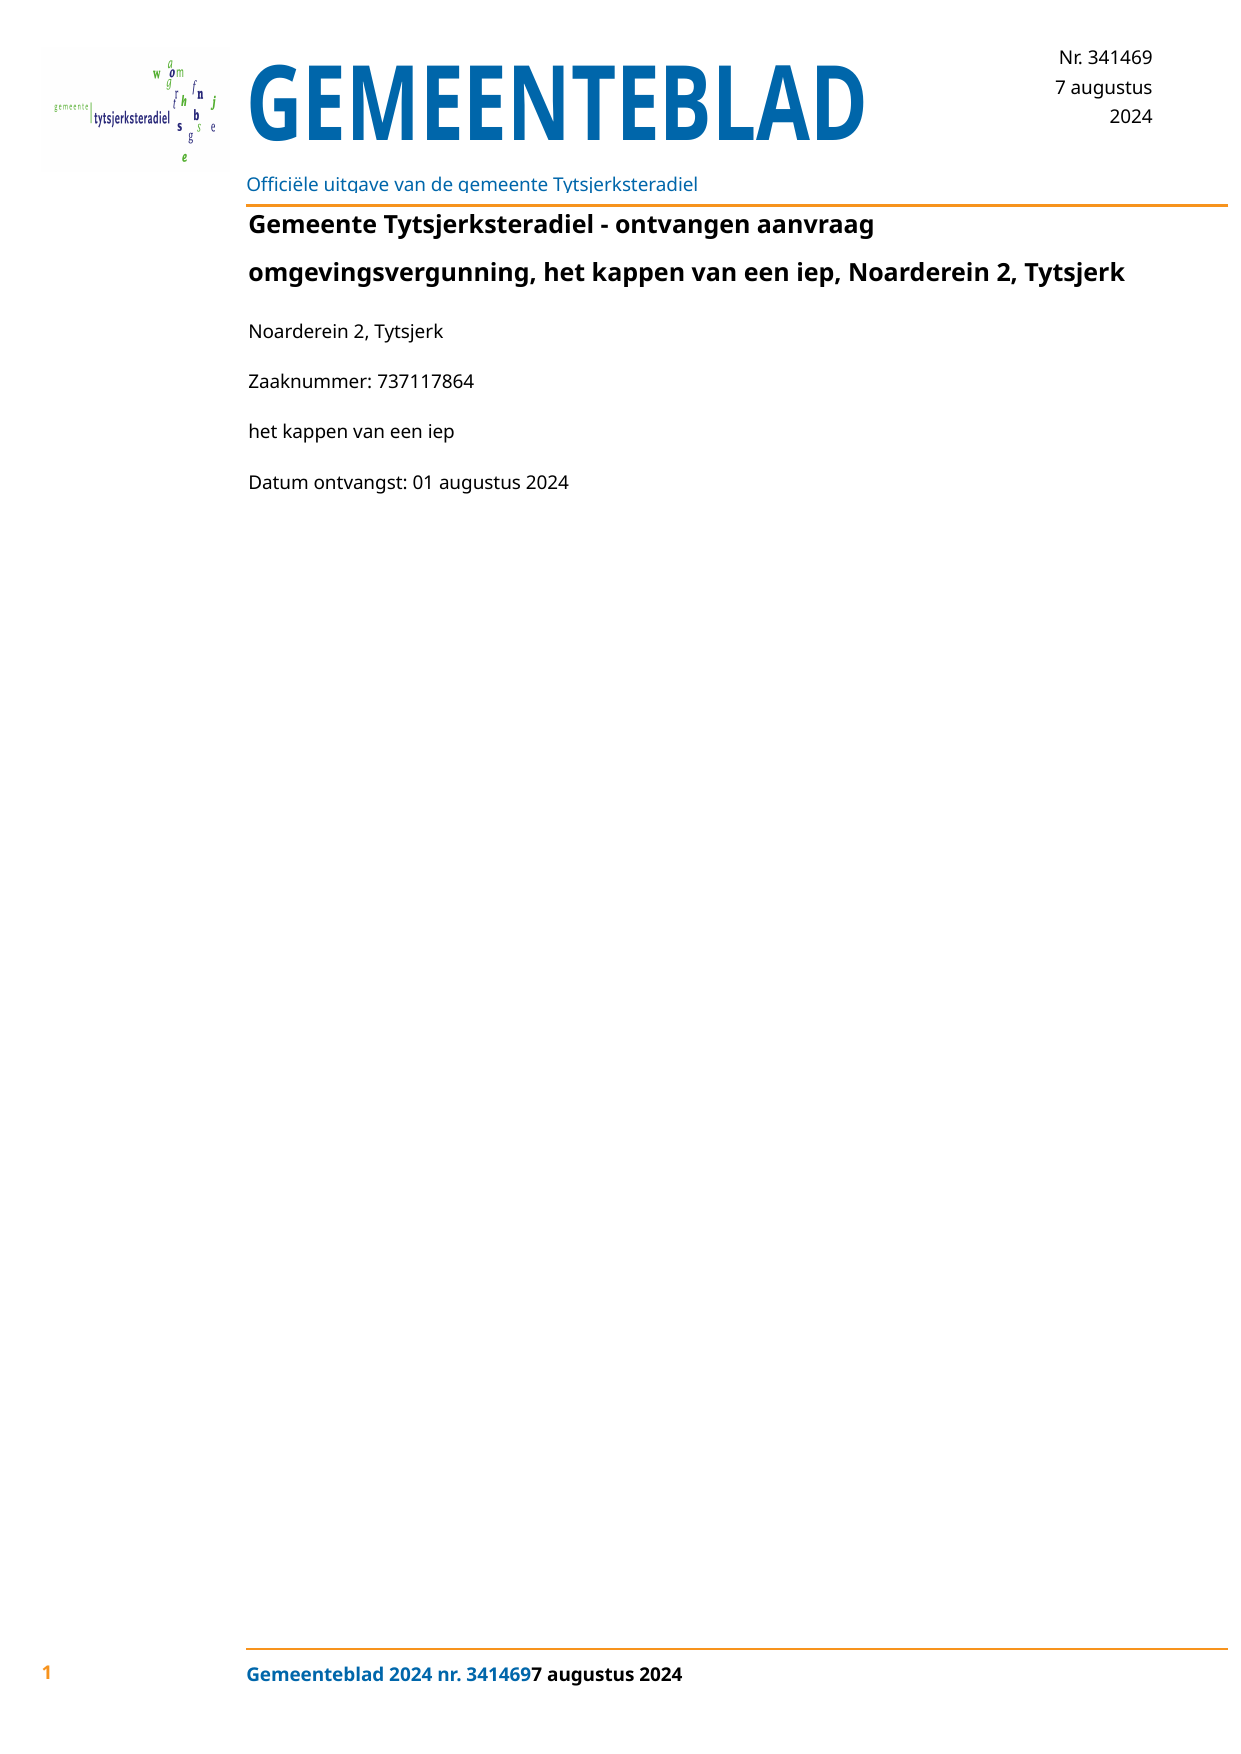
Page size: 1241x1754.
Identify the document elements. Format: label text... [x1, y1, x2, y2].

text het kappen van een iep [248, 419, 1152, 444]
picture [41, 47, 231, 172]
text Datum ontvangst: 01 augustus 2024 [248, 469, 1152, 495]
text Zaaknummer: 737117864 [248, 368, 1152, 394]
text Noarderein 2, Tytsjerk [248, 318, 1152, 344]
text Gemeente Tytsjerksteradiel - ontvangen aanvraag omgevingsvergunning, het kappen van een iep, Noarderein 2, Tytsjerk [248, 207, 1152, 288]
